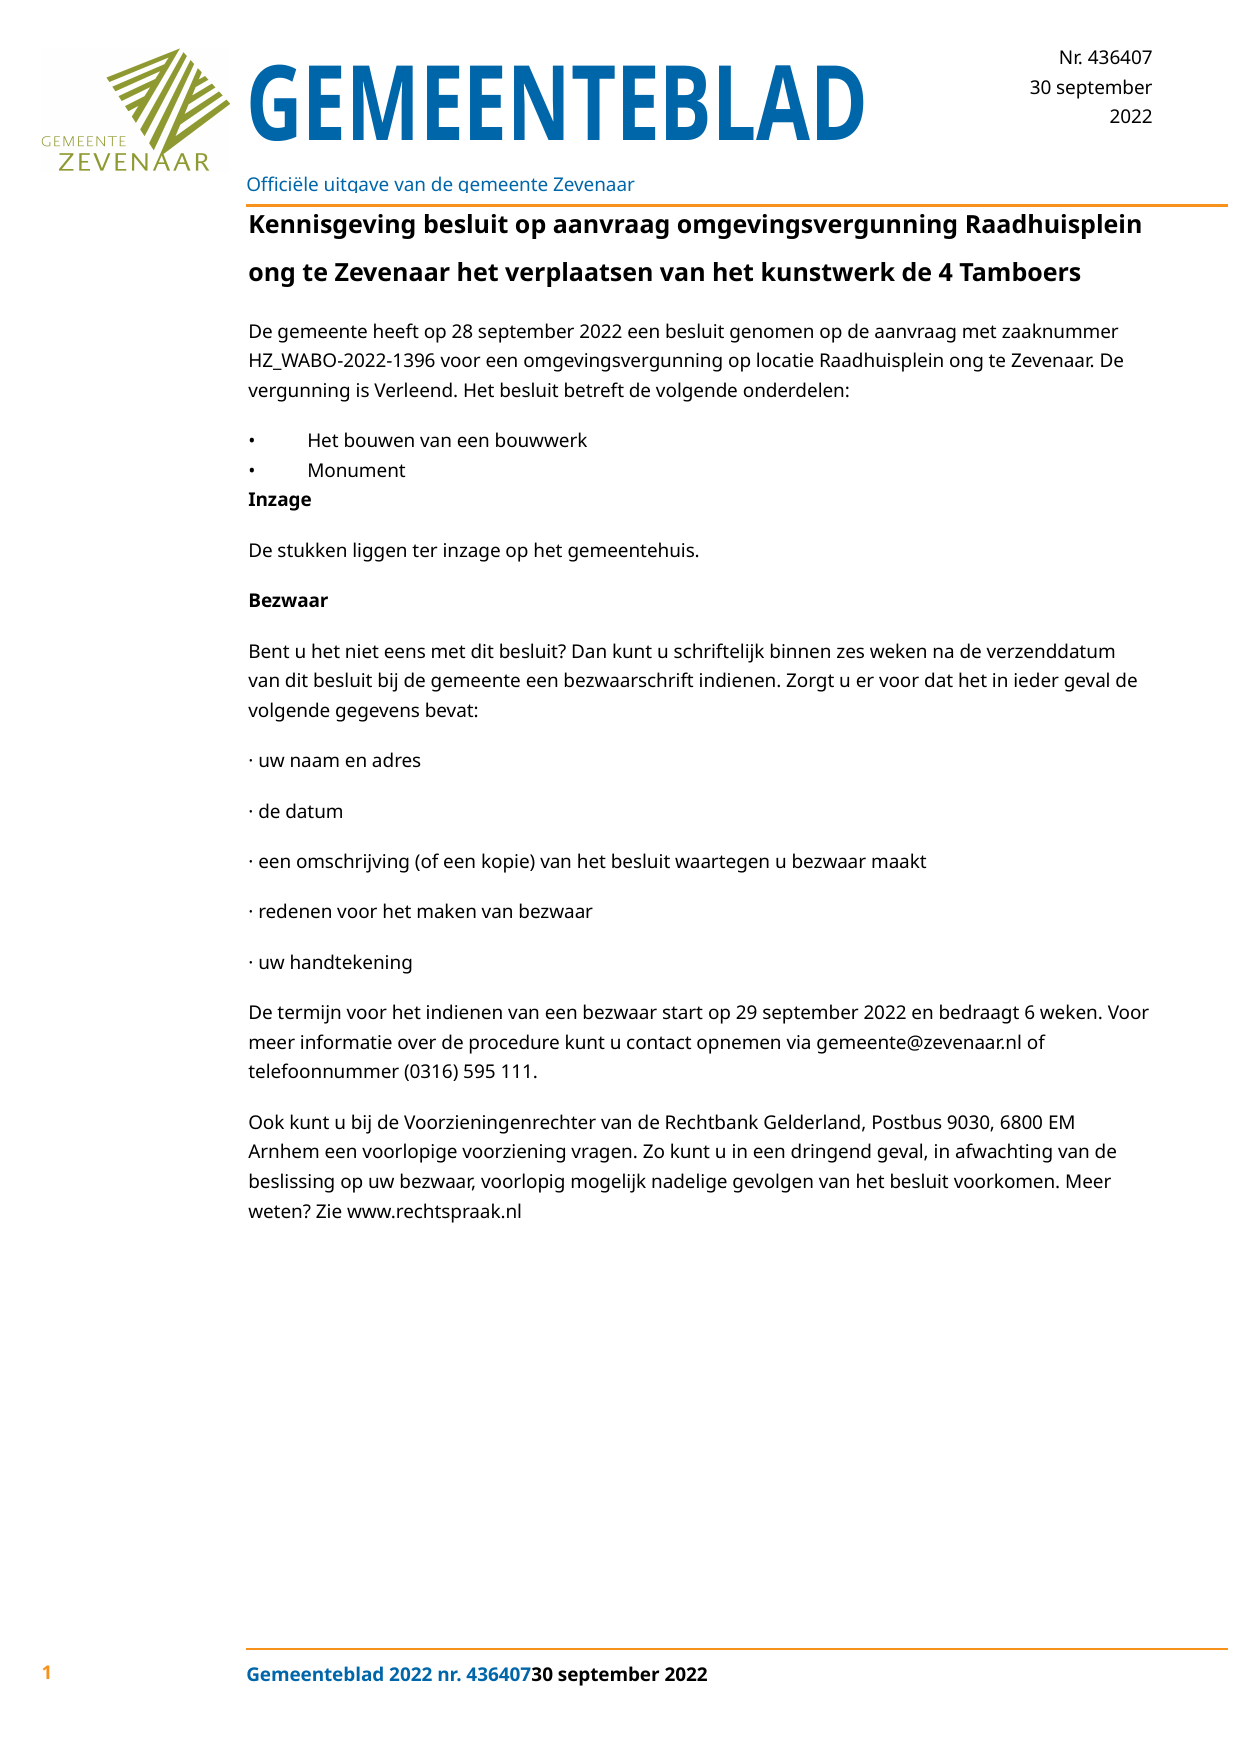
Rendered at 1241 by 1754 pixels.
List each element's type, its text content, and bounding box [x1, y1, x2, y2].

text · redenen voor het maken van bezwaar [248, 899, 1152, 924]
text De stukken liggen ter inzage op het gemeentehuis. [248, 537, 1152, 563]
text · uw naam en adres [248, 747, 1152, 773]
text Bezwaar [248, 587, 1152, 613]
text · een omschrijving (of een kopie) van het besluit waartegen u bezwaar maakt [248, 848, 1152, 874]
list Monument [248, 457, 1152, 483]
text Ook kunt u bij de Voorzieningenrechter van de Rechtbank Gelderland, Postbus 9030, 6800 EM Arnhem een voorlopige voorziening vragen. Zo kunt u in een dringend geval, in afwachting van de beslissing op uw bezwaar, voorlopig mogelijk nadelige gevolgen van het besluit voorkomen. Meer weten? Zie www.rechtspraak.nl [248, 1109, 1152, 1224]
text Inzage [248, 487, 1152, 512]
text De gemeente heeft op 28 september 2022 een besluit genomen op de aanvraag met zaaknummer HZ_WABO-2022-1396 voor een omgevingsvergunning op locatie Raadhuisplein ong te Zevenaar. De vergunning is Verleend. Het besluit betreft de volgende onderdelen: [248, 318, 1152, 403]
text De termijn voor het indienen van een bezwaar start op 29 september 2022 en bedraagt 6 weken. Voor meer informatie over de procedure kunt u contact opnemen via gemeente@zevenaar.nl of telefoonnummer (0316) 595 111. [248, 999, 1152, 1084]
text Kennisgeving besluit op aanvraag omgevingsvergunning Raadhuisplein ong te Zevenaar het verplaatsen van het kunstwerk de 4 Tamboers [248, 207, 1152, 288]
list Het bouwen van een bouwwerk [248, 427, 1152, 453]
picture [41, 47, 231, 172]
text · uw handtekening [248, 949, 1152, 975]
text Bent u het niet eens met dit besluit? Dan kunt u schriftelijk binnen zes weken na de verzenddatum van dit besluit bij de gemeente een bezwaarschrift indienen. Zorgt u er voor dat het in ieder geval de volgende gegevens bevat: [248, 638, 1152, 723]
text · de datum [248, 798, 1152, 824]
